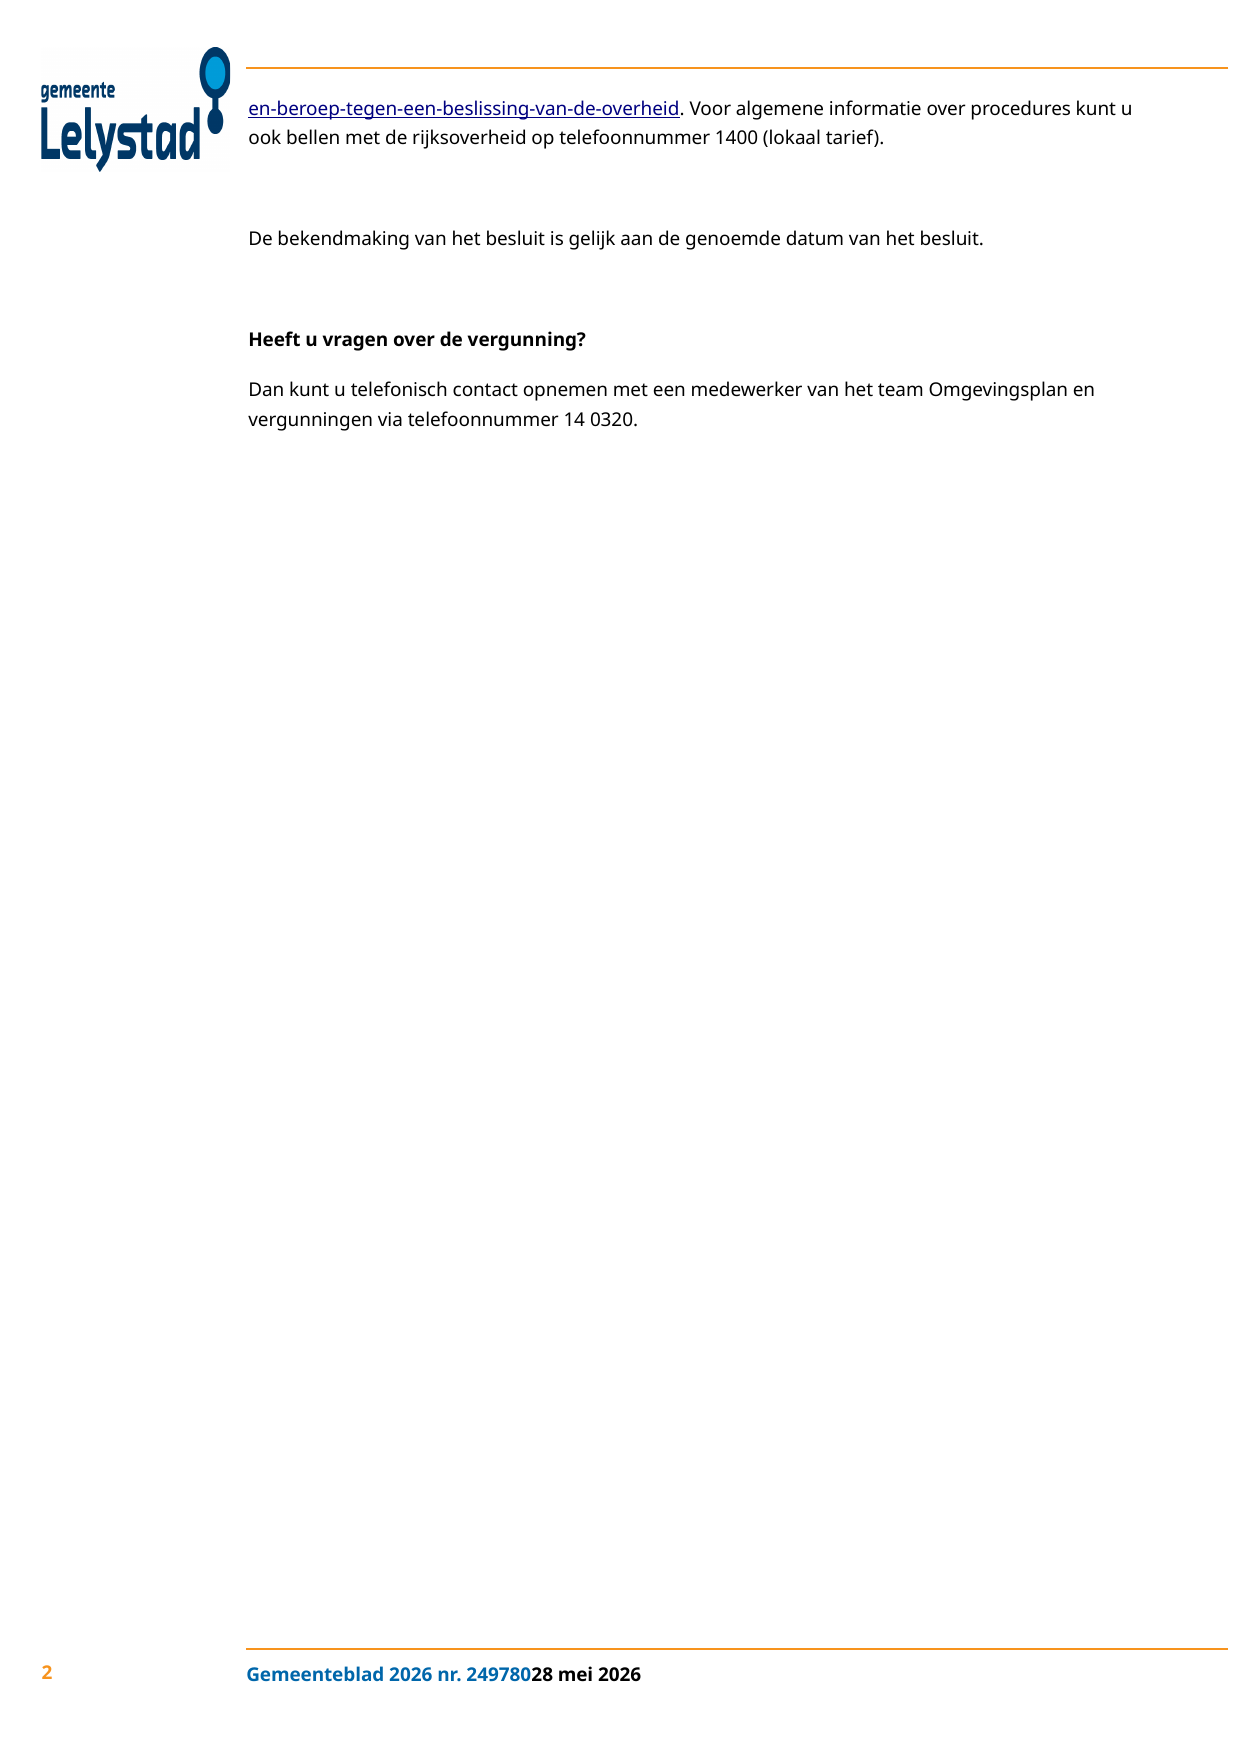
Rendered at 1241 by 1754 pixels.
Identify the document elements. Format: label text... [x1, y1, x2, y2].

picture [41, 47, 231, 172]
text en-beroep-tegen-een-beslissing-van-de-overheid. Voor algemene informatie over procedures kunt u ook bellen met de rijksoverheid op telefoonnummer 1400 (lokaal tarief). [248, 95, 1152, 150]
text Dan kunt u telefonisch contact opnemen met een medewerker van het team Omgevingsplan en vergunningen via telefoonnummer 14 0320. [248, 376, 1152, 432]
text De bekendmaking van het besluit is gelijk aan de genoemde datum van het besluit. [248, 225, 1152, 251]
text Heeft u vragen over de vergunning? [248, 326, 1152, 352]
